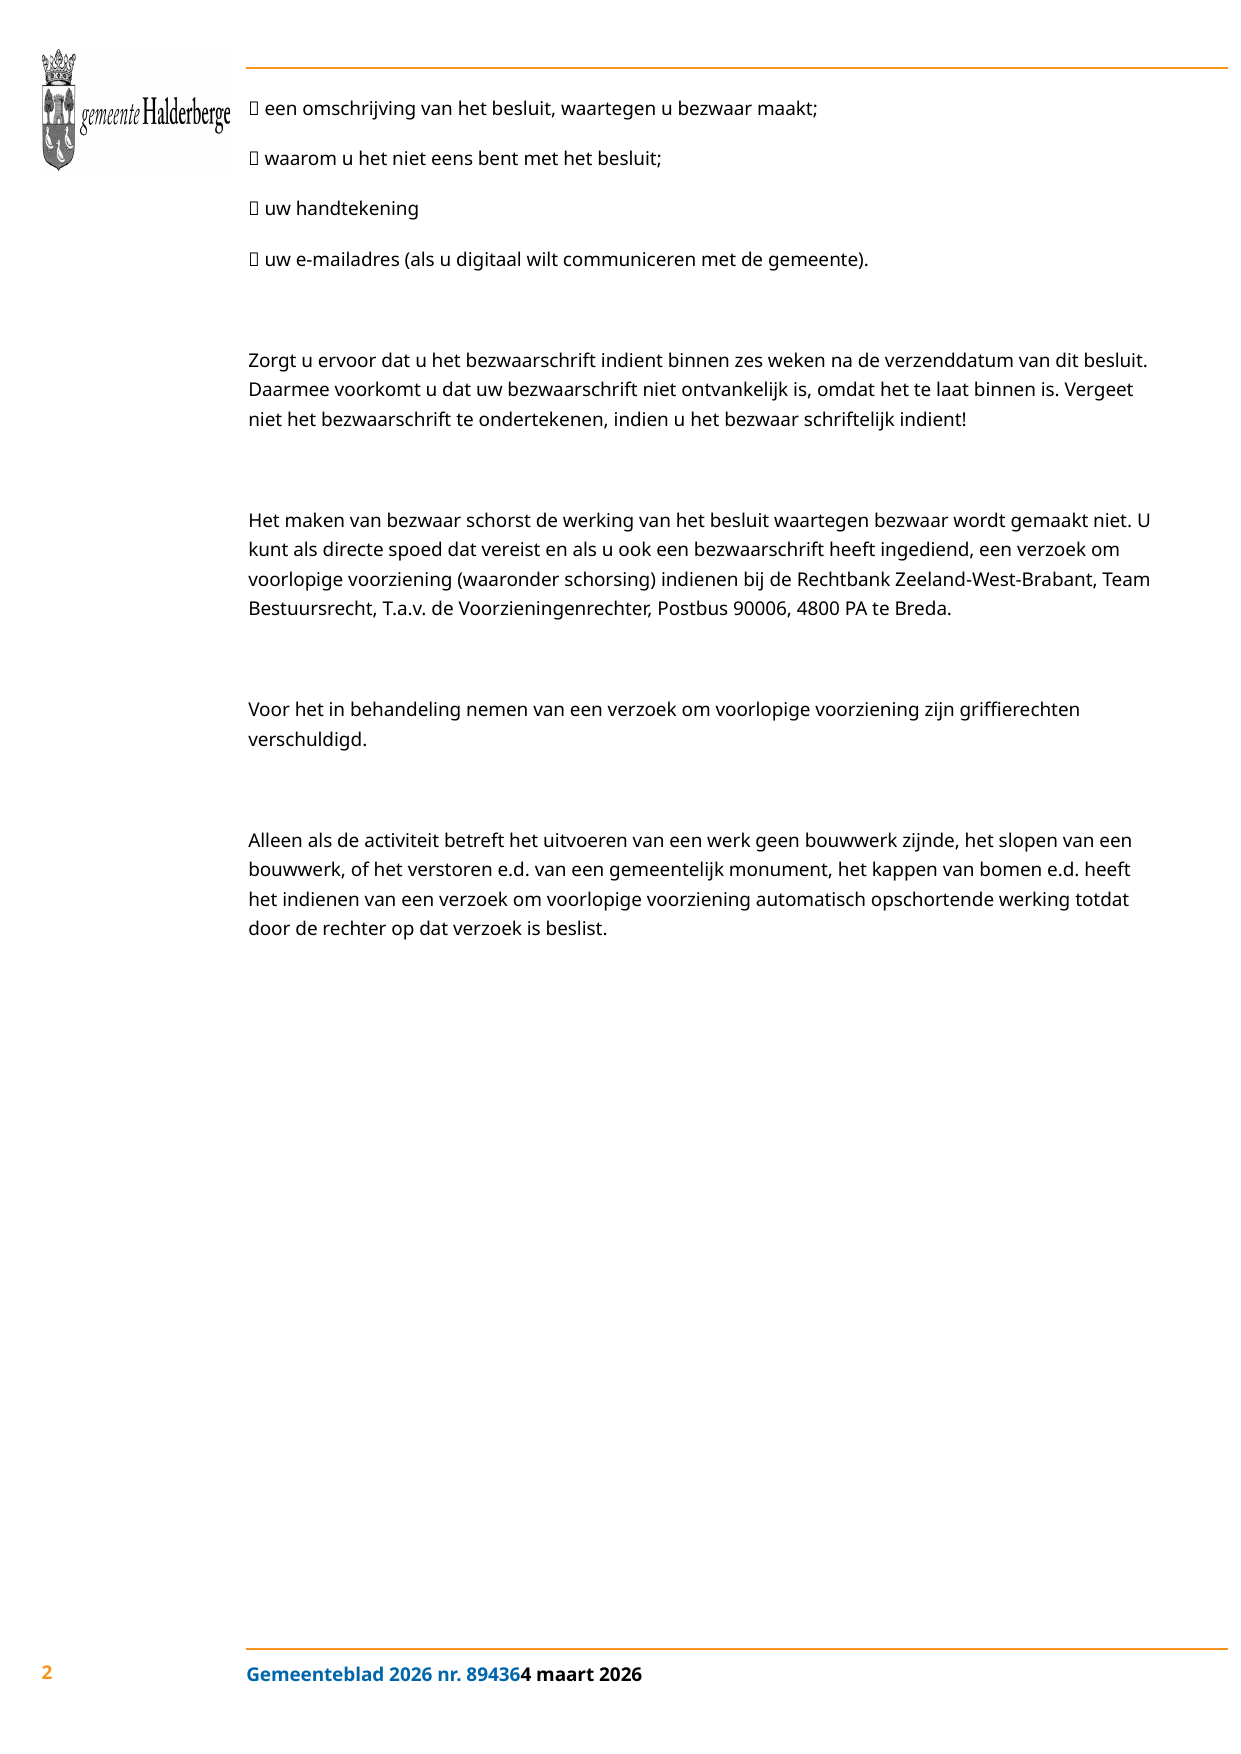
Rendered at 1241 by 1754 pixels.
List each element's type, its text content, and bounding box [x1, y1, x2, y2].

text Voor het in behandeling nemen van een verzoek om voorlopige voorziening zijn griffierechten verschuldigd. [248, 696, 1152, 752]
text Alleen als de activiteit betreft het uitvoeren van een werk geen bouwwerk zijnde, het slopen van een bouwwerk, of het verstoren e.d. van een gemeentelijk monument, het kappen van bomen e.d. heeft het indienen van een verzoek om voorlopige voorziening automatisch opschortende werking totdat door de rechter op dat verzoek is beslist. [248, 827, 1152, 941]
text Zorgt u ervoor dat u het bezwaarschrift indient binnen zes weken na de verzenddatum van dit besluit. Daarmee voorkomt u dat uw bezwaarschrift niet ontvankelijk is, omdat het te laat binnen is. Vergeet niet het bezwaarschrift te ondertekenen, indien u het bezwaar schriftelijk indient! [248, 347, 1152, 432]
picture [41, 47, 231, 172]
text  waarom u het niet eens bent met het besluit; [248, 145, 1152, 171]
text  uw handtekening [248, 196, 1152, 221]
text  een omschrijving van het besluit, waartegen u bezwaar maakt; [248, 95, 1152, 121]
text Het maken van bezwaar schorst de werking van het besluit waartegen bezwaar wordt gemaakt niet. U kunt als directe spoed dat vereist en als u ook een bezwaarschrift heeft ingediend, een verzoek om voorlopige voorziening (waaronder schorsing) indienen bij de Rechtbank Zeeland-West-Brabant, Team Bestuursrecht, T.a.v. de Voorzieningenrechter, Postbus 90006, 4800 PA te Breda. [248, 507, 1152, 621]
text  uw e-mailadres (als u digitaal wilt communiceren met de gemeente). [248, 246, 1152, 272]
